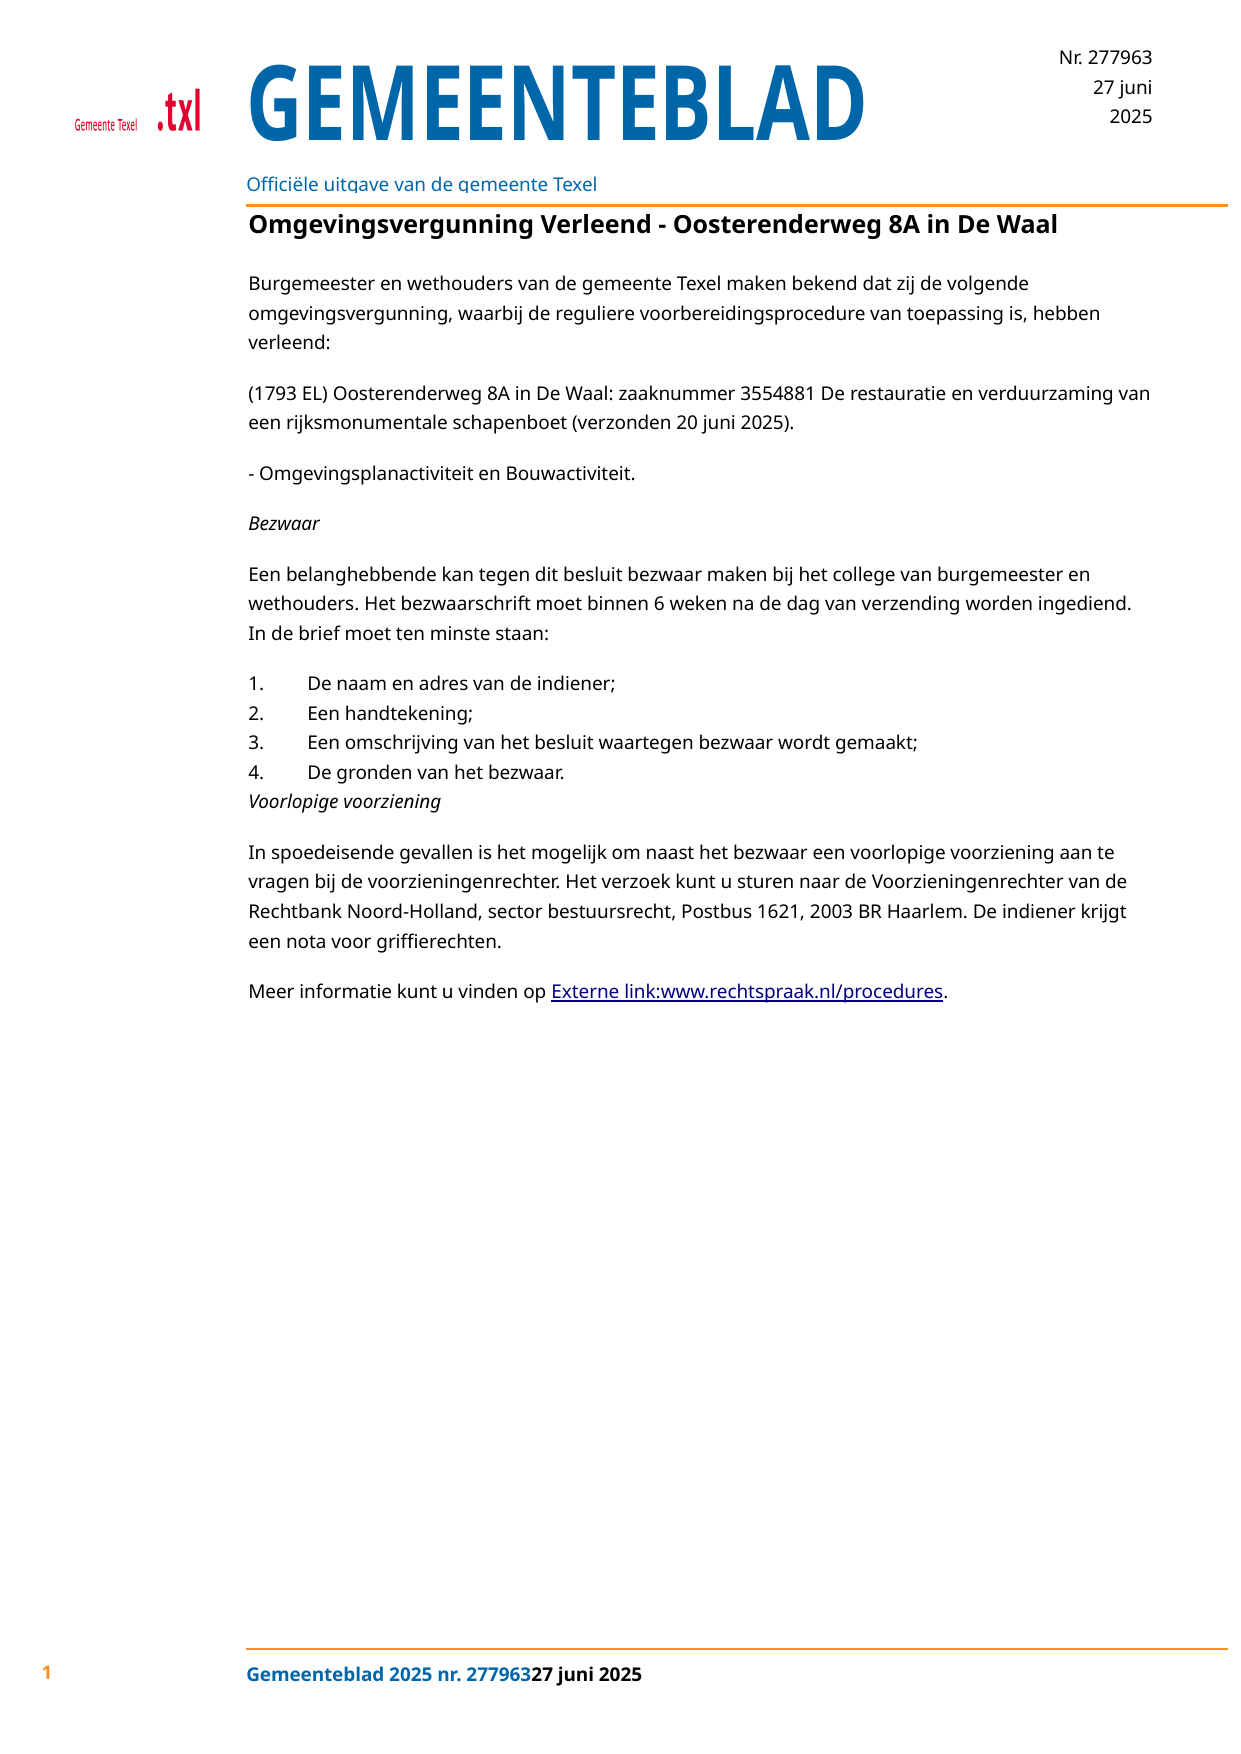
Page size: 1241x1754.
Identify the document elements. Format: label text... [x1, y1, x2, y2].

text Bezwaar [248, 510, 1152, 536]
list De gronden van het bezwaar. [248, 759, 1152, 785]
text - Omgevingsplanactiviteit en Bouwactiviteit. [248, 460, 1152, 486]
text (1793 EL) Oosterenderweg 8A in De Waal: zaaknummer 3554881 De restauratie en verduurzaming van een rijksmonumentale schapenboet (verzonden 20 juni 2025). [248, 380, 1152, 435]
text Een belanghebbende kan tegen dit besluit bezwaar maken bij het college van burgemeester en wethouders. Het bezwaarschrift moet binnen 6 weken na de dag van verzending worden ingediend. In de brief moet ten minste staan: [248, 561, 1152, 646]
text Voorlopige voorziening [248, 789, 1152, 814]
picture [41, 47, 231, 172]
text In spoedeisende gevallen is het mogelijk om naast het bezwaar een voorlopige voorziening aan te vragen bij de voorzieningenrechter. Het verzoek kunt u sturen naar de Voorzieningenrechter van de Rechtbank Noord-Holland, sector bestuursrecht, Postbus 1621, 2003 BR Haarlem. De indiener krijgt een nota voor griffierechten. [248, 839, 1152, 953]
list De naam en adres van de indiener; [248, 670, 1152, 696]
text Burgemeester en wethouders van de gemeente Texel maken bekend dat zij de volgende omgevingsvergunning, waarbij de reguliere voorbereidingsprocedure van toepassing is, hebben verleend: [248, 270, 1152, 355]
list Een omschrijving van het besluit waartegen bezwaar wordt gemaakt; [248, 729, 1152, 755]
list Een handtekening; [248, 700, 1152, 726]
text Omgevingsvergunning Verleend - Oosterenderweg 8A in De Waal [248, 207, 1152, 241]
text Meer informatie kunt u vinden op Externe link:www.rechtspraak.nl/procedures. [248, 978, 1152, 1004]
